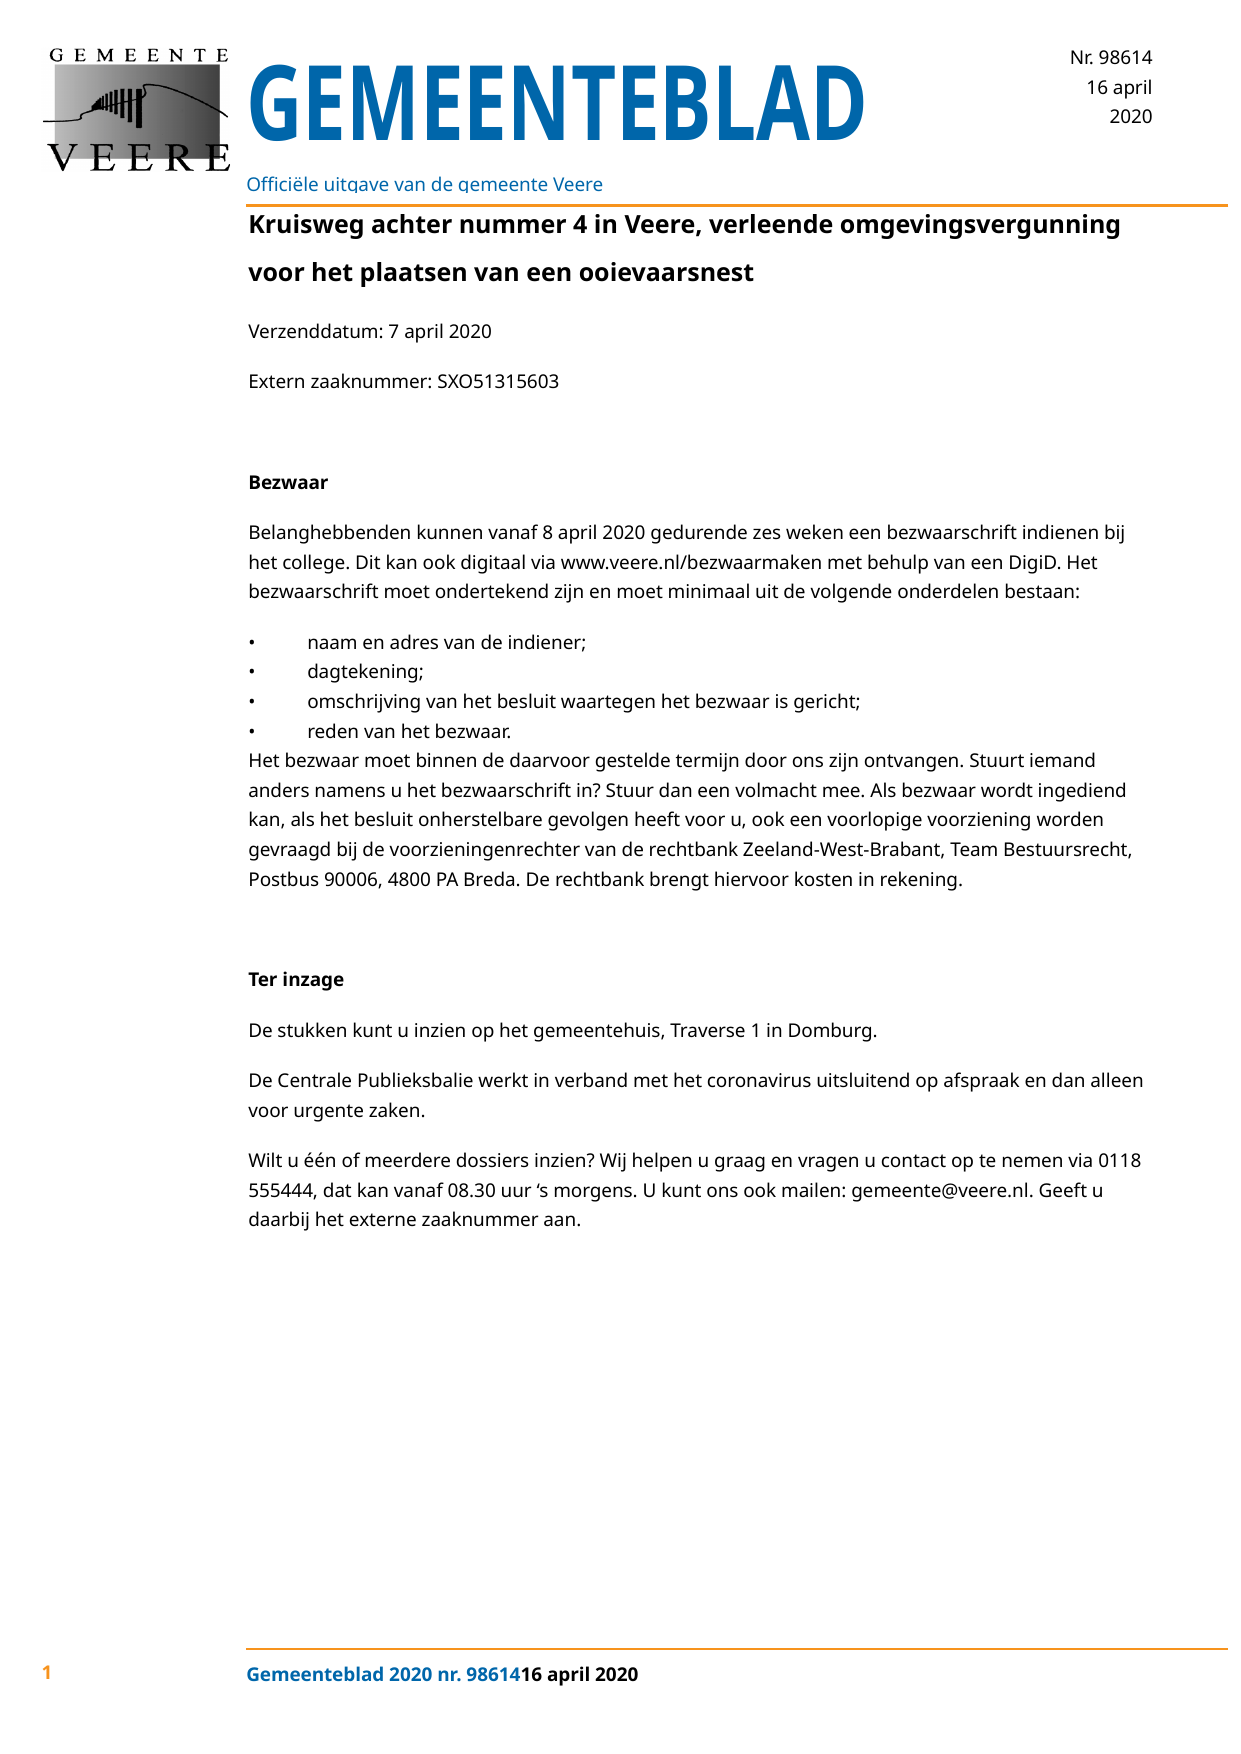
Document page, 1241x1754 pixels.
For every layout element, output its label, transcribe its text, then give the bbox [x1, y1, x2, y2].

list omschrijving van het besluit waartegen het bezwaar is gericht; [248, 688, 1152, 714]
list naam en adres van de indiener; [248, 629, 1152, 655]
picture [41, 47, 231, 172]
list dagtekening; [248, 659, 1152, 684]
text Extern zaaknummer: SXO51315603 [248, 368, 1152, 394]
text Bezwaar [248, 469, 1152, 495]
text Wilt u één of meerdere dossiers inzien? Wij helpen u graag en vragen u contact op te nemen via 0118 555444, dat kan vanaf 08.30 uur ‘s morgens. U kunt ons ook mailen: gemeente@veere.nl. Geeft u daarbij het externe zaaknummer aan. [248, 1147, 1152, 1232]
text Ter inzage [248, 967, 1152, 992]
text Verzenddatum: 7 april 2020 [248, 318, 1152, 344]
text Het bezwaar moet binnen de daarvoor gestelde termijn door ons zijn ontvangen. Stuurt iemand anders namens u het bezwaarschrift in? Stuur dan een volmacht mee. Als bezwaar wordt ingediend kan, als het besluit onherstelbare gevolgen heeft voor u, ook een voorlopige voorziening worden gevraagd bij de voorzieningenrechter van de rechtbank Zeeland-West-Brabant, Team Bestuursrecht, Postbus 90006, 4800 PA Breda. De rechtbank brengt hiervoor kosten in rekening. [248, 747, 1152, 892]
text Kruisweg achter nummer 4 in Veere, verleende omgevingsvergunning voor het plaatsen van een ooievaarsnest [248, 207, 1152, 288]
list reden van het bezwaar. [248, 718, 1152, 744]
text Belanghebbenden kunnen vanaf 8 april 2020 gedurende zes weken een bezwaarschrift indienen bij het college. Dit kan ook digitaal via www.veere.nl/bezwaarmaken met behulp van een DigiD. Het bezwaarschrift moet ondertekend zijn en moet minimaal uit de volgende onderdelen bestaan: [248, 519, 1152, 604]
text De Centrale Publieksbalie werkt in verband met het coronavirus uitsluitend op afspraak en dan alleen voor urgente zaken. [248, 1067, 1152, 1123]
text De stukken kunt u inzien op het gemeentehuis, Traverse 1 in Domburg. [248, 1017, 1152, 1043]
